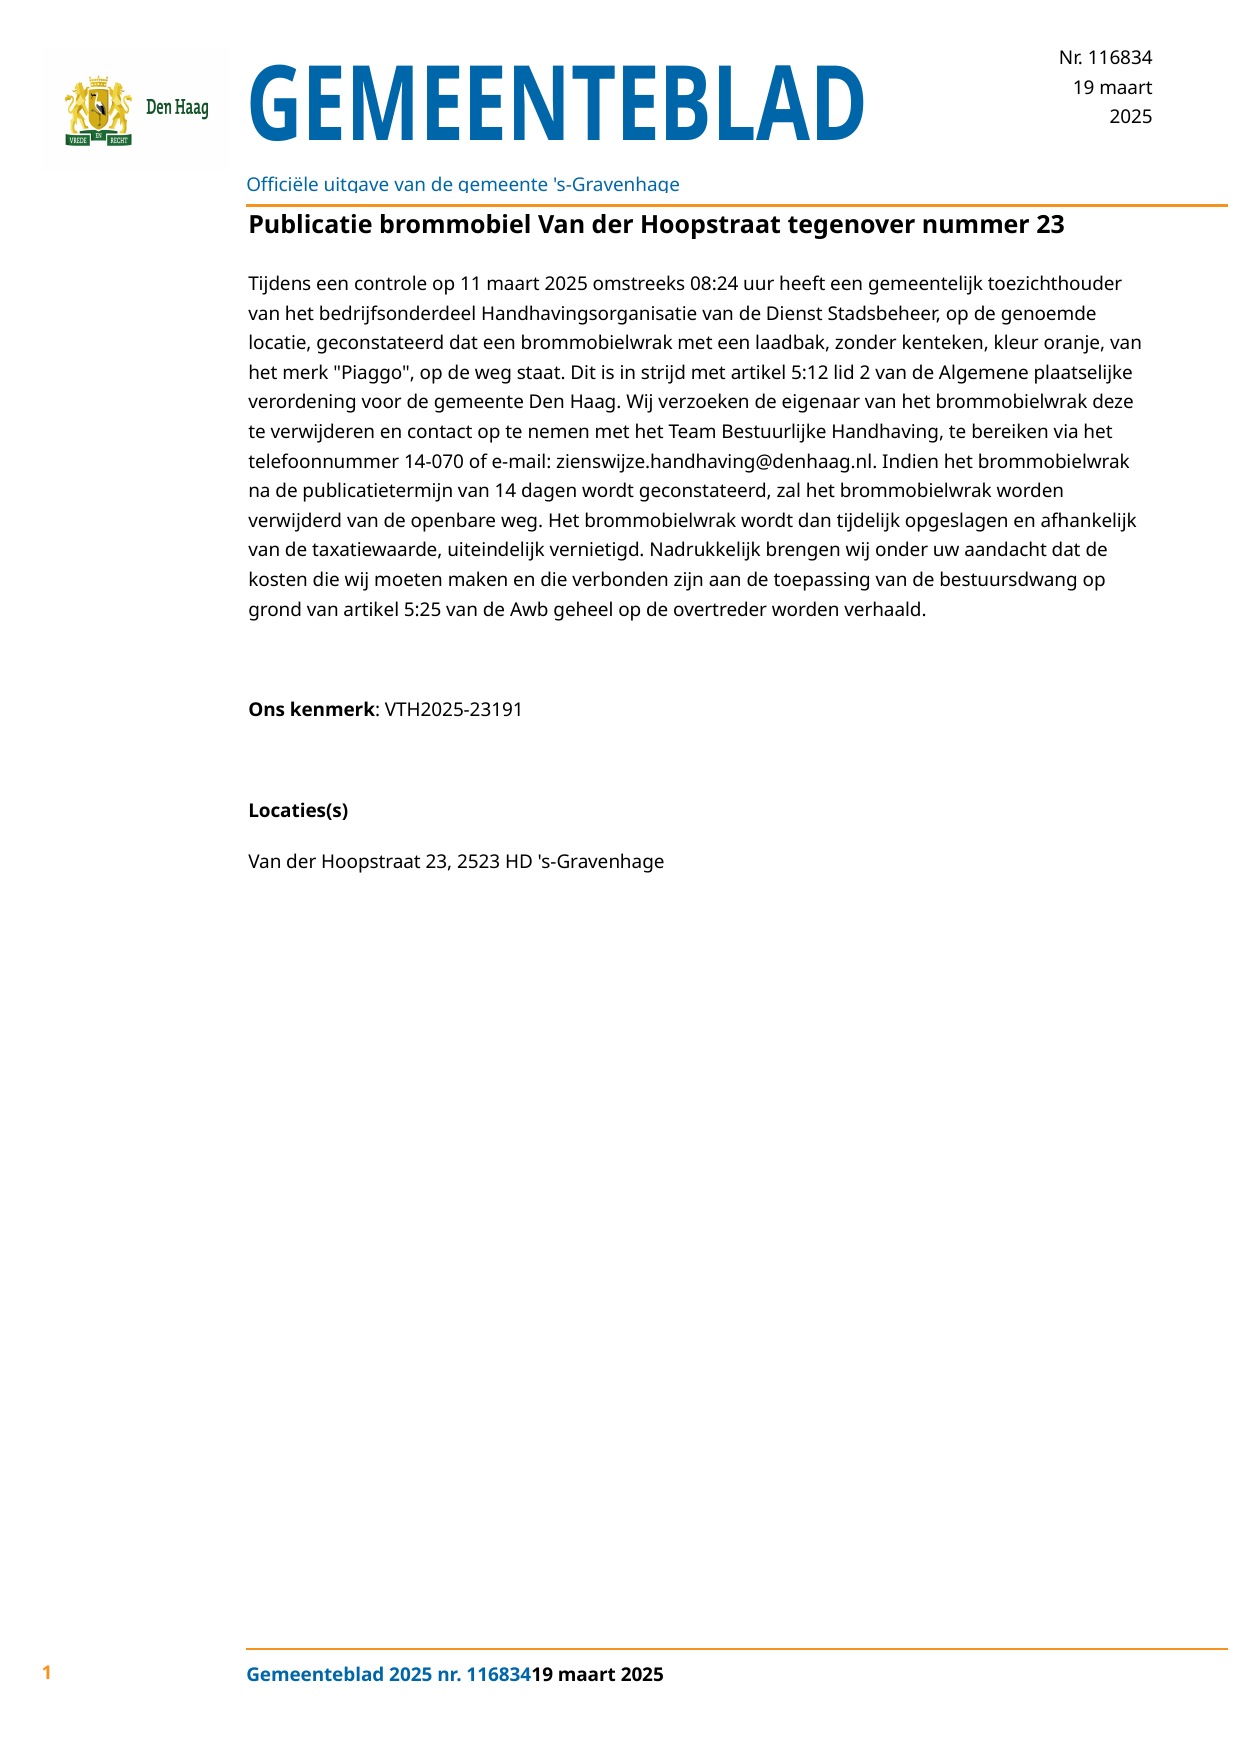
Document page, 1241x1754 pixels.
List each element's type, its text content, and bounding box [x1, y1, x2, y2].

text Ons kenmerk: VTH2025-23191 [248, 697, 1152, 722]
text Locaties(s) [248, 797, 1152, 823]
picture [41, 47, 231, 172]
text Van der Hoopstraat 23, 2523 HD 's-Gravenhage [248, 848, 1152, 873]
text Publicatie brommobiel Van der Hoopstraat tegenover nummer 23 [248, 207, 1152, 241]
text Tijdens een controle op 11 maart 2025 omstreeks 08:24 uur heeft een gemeentelijk toezichthouder van het bedrijfsonderdeel Handhavingsorganisatie van de Dienst Stadsbeheer, op de genoemde locatie, geconstateerd dat een brommobielwrak met een laadbak, zonder kenteken, kleur oranje, van het merk "Piaggo", op de weg staat. Dit is in strijd met artikel 5:12 lid 2 van de Algemene plaatselijke verordening voor de gemeente Den Haag. Wij verzoeken de eigenaar van het brommobielwrak deze te verwijderen en contact op te nemen met het Team Bestuurlijke Handhaving, te bereiken via het telefoonnummer 14-070 of e-mail: zienswijze.handhaving@denhaag.nl. Indien het brommobielwrak na de publicatietermijn van 14 dagen wordt geconstateerd, zal het brommobielwrak worden verwijderd van de openbare weg. Het brommobielwrak wordt dan tijdelijk opgeslagen en afhankelijk van de taxatiewaarde, uiteindelijk vernietigd. Nadrukkelijk brengen wij onder uw aandacht dat de kosten die wij moeten maken en die verbonden zijn aan de toepassing van de bestuursdwang op grond van artikel 5:25 van de Awb geheel op de overtreder worden verhaald. [248, 270, 1152, 621]
